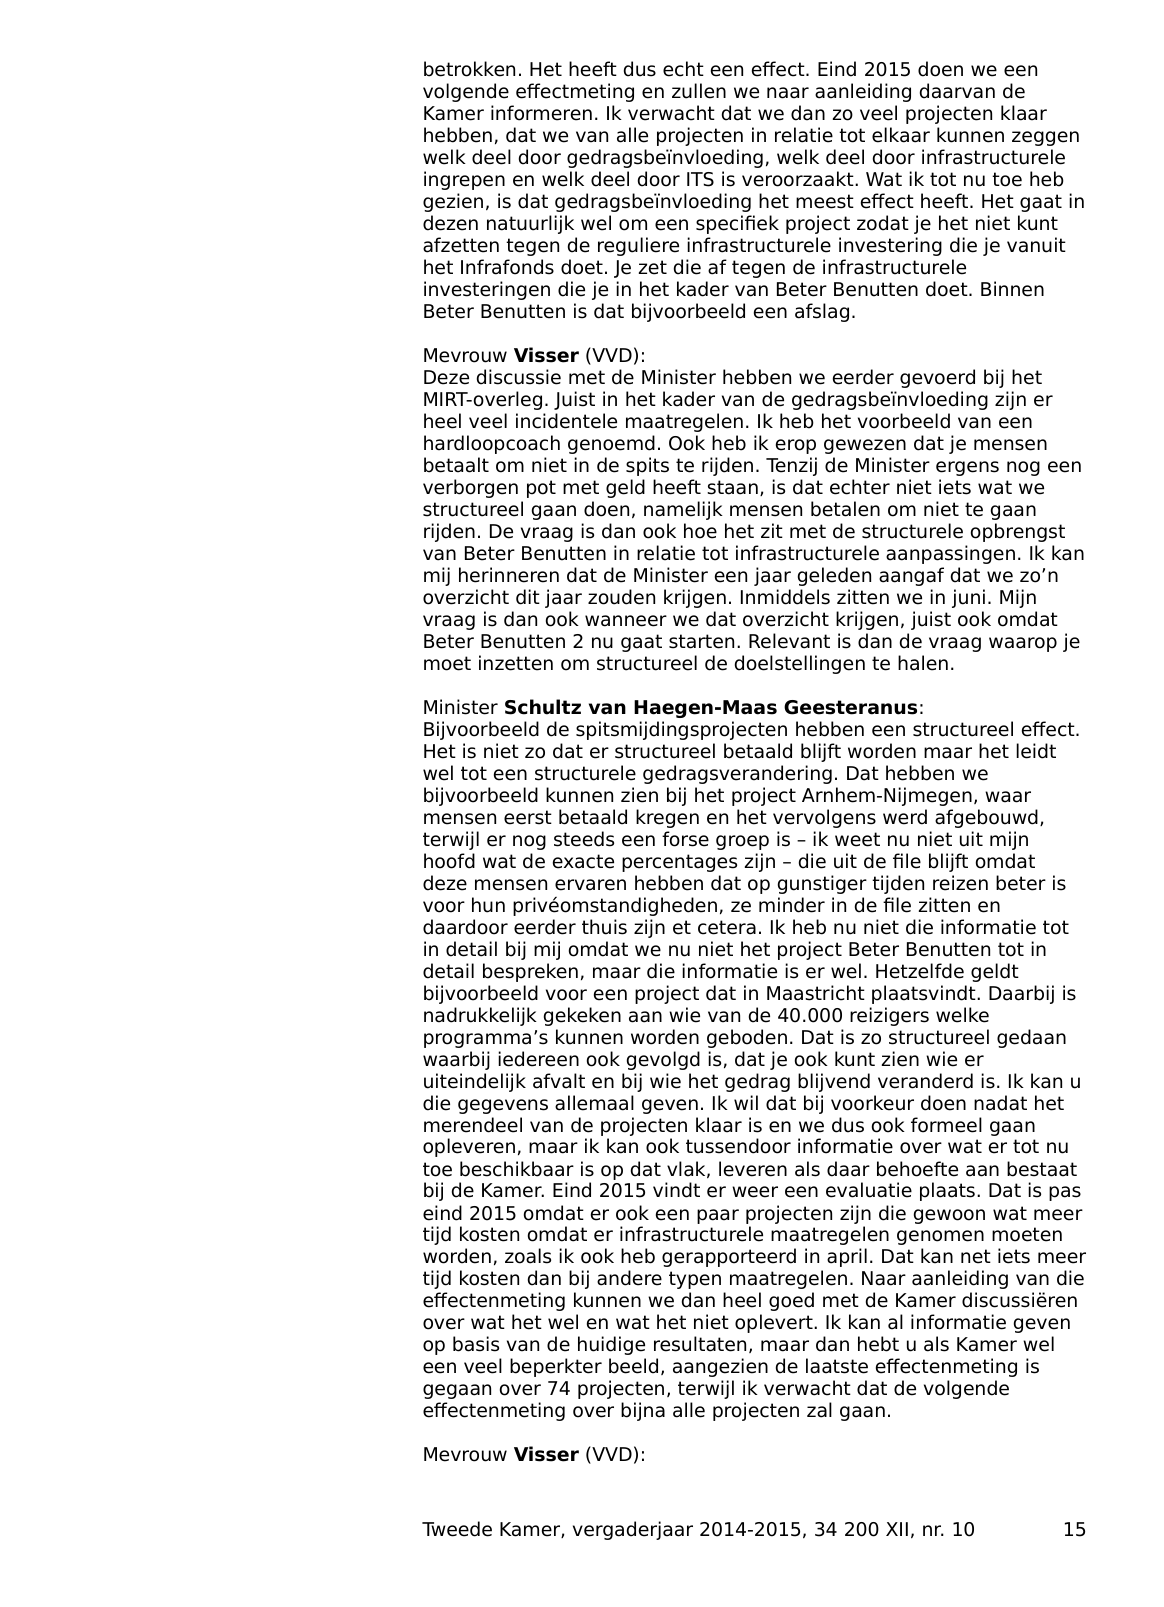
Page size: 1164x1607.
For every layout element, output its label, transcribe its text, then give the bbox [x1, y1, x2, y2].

text Minister Schultz van Haegen-Maas Geesteranus: [422, 697, 1087, 719]
text Deze discussie met de Minister hebben we eerder gevoerd bij het MIRT-overleg. Juist in het kader van de gedragsbeïnvloeding zijn er heel veel incidentele maatregelen. Ik heb het voorbeeld van een hardloopcoach genoemd. Ook heb ik erop gewezen dat je mensen betaalt om niet in de spits te rijden. Tenzij de Minister ergens nog een verborgen pot met geld heeft staan, is dat echter niet iets wat we structureel gaan doen, namelijk mensen betalen om niet te gaan rijden. De vraag is dan ook hoe het zit met de structurele opbrengst van Beter Benutten in relatie tot infrastructurele aanpassingen. Ik kan mij herinneren dat de Minister een jaar geleden aangaf dat we zo’n overzicht dit jaar zouden krijgen. Inmiddels zitten we in juni. Mijn vraag is dan ook wanneer we dat overzicht krijgen, juist ook omdat Beter Benutten 2 nu gaat starten. Relevant is dan de vraag waarop je moet inzetten om structureel de doelstellingen te halen. [422, 367, 1087, 675]
text Mevrouw Visser (VVD): [422, 345, 1087, 367]
text betrokken. Het heeft dus echt een effect. Eind 2015 doen we een volgende effectmeting en zullen we naar aanleiding daarvan de Kamer informeren. Ik verwacht dat we dan zo veel projecten klaar hebben, dat we van alle projecten in relatie tot elkaar kunnen zeggen welk deel door gedragsbeïnvloeding, welk deel door infrastructurele ingrepen en welk deel door ITS is veroorzaakt. Wat ik tot nu toe heb gezien, is dat gedragsbeïnvloeding het meest effect heeft. Het gaat in dezen natuurlijk wel om een specifiek project zodat je het niet kunt afzetten tegen de reguliere infrastructurele investering die je vanuit het Infrafonds doet. Je zet die af tegen de infrastructurele investeringen die je in het kader van Beter Benutten doet. Binnen Beter Benutten is dat bijvoorbeeld een afslag. [422, 59, 1087, 323]
text Bijvoorbeeld de spitsmijdingsprojecten hebben een structureel effect. Het is niet zo dat er structureel betaald blijft worden maar het leidt wel tot een structurele gedragsverandering. Dat hebben we bijvoorbeeld kunnen zien bij het project Arnhem-Nijmegen, waar mensen eerst betaald kregen en het vervolgens werd afgebouwd, terwijl er nog steeds een forse groep is – ik weet nu niet uit mijn hoofd wat de exacte percentages zijn – die uit de file blijft omdat deze mensen ervaren hebben dat op gunstiger tijden reizen beter is voor hun privéomstandigheden, ze minder in de file zitten en daardoor eerder thuis zijn et cetera. Ik heb nu niet die informatie tot in detail bij mij omdat we nu niet het project Beter Benutten tot in detail bespreken, maar die informatie is er wel. Hetzelfde geldt bijvoorbeeld voor een project dat in Maastricht plaatsvindt. Daarbij is nadrukkelijk gekeken aan wie van de 40.000 reizigers welke programma’s kunnen worden geboden. Dat is zo structureel gedaan waarbij iedereen ook gevolgd is, dat je ook kunt zien wie er uiteindelijk afvalt en bij wie het gedrag blijvend veranderd is. Ik kan u die gegevens allemaal geven. Ik wil dat bij voorkeur doen nadat het merendeel van de projecten klaar is en we dus ook formeel gaan opleveren, maar ik kan ook tussendoor informatie over wat er tot nu toe beschikbaar is op dat vlak, leveren als daar behoefte aan bestaat bij de Kamer. Eind 2015 vindt er weer een evaluatie plaats. Dat is pas eind 2015 omdat er ook een paar projecten zijn die gewoon wat meer tijd kosten omdat er infrastructurele maatregelen genomen moeten worden, zoals ik ook heb gerapporteerd in april. Dat kan net iets meer tijd kosten dan bij andere typen maatregelen. Naar aanleiding van die effectenmeting kunnen we dan heel goed met de Kamer discussiëren over wat het wel en wat het niet oplevert. Ik kan al informatie geven op basis van de huidige resultaten, maar dan hebt u als Kamer wel een veel beperkter beeld, aangezien de laatste effectenmeting is gegaan over 74 projecten, terwijl ik verwacht dat de volgende effectenmeting over bijna alle projecten zal gaan. [422, 719, 1087, 1422]
text Mevrouw Visser (VVD): [422, 1444, 1087, 1466]
